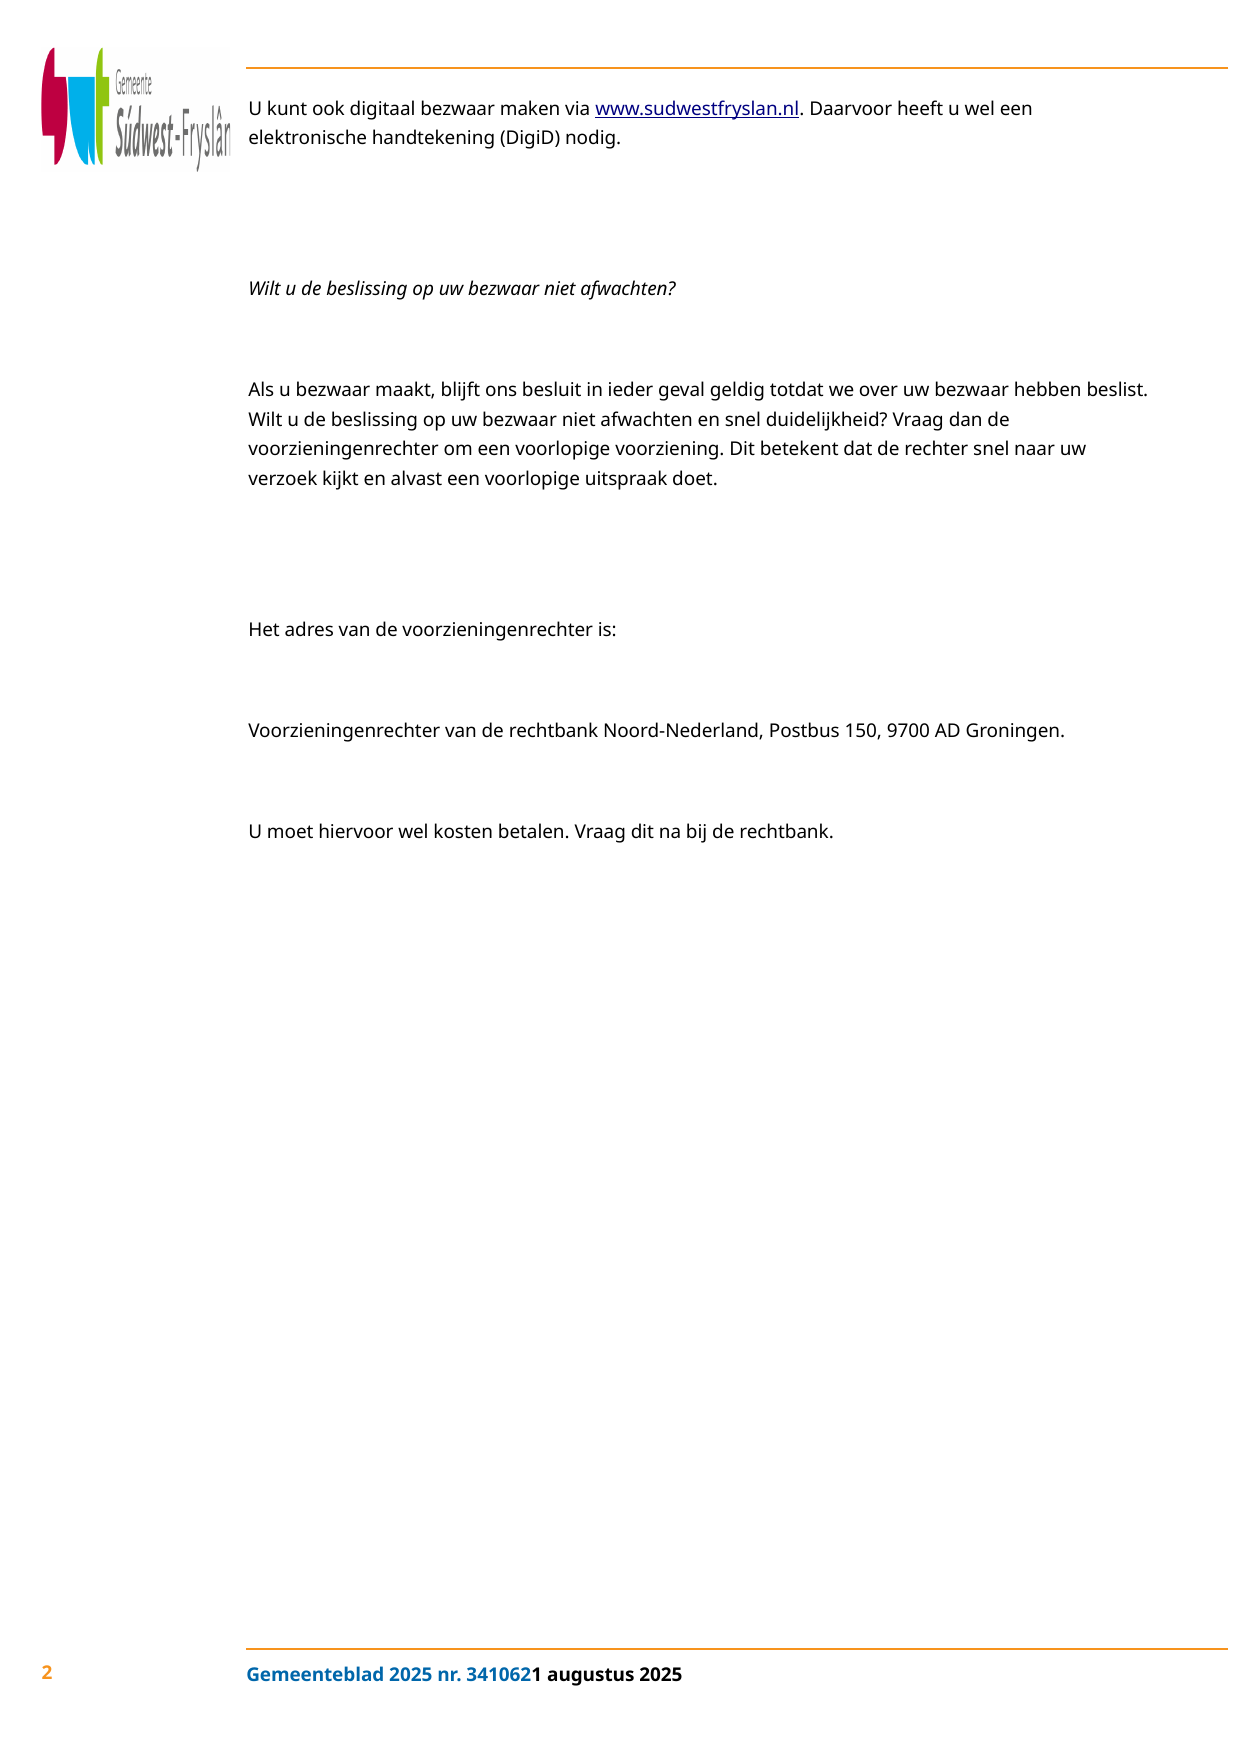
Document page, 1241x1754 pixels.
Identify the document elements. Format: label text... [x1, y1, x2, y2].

text U moet hiervoor wel kosten betalen. Vraag dit na bij de rechtbank. [248, 818, 1152, 844]
text Voorzieningenrechter van de rechtbank Noord-Nederland, Postbus 150, 9700 AD Groningen. [248, 717, 1152, 743]
text Als u bezwaar maakt, blijft ons besluit in ieder geval geldig totdat we over uw bezwaar hebben beslist. Wilt u de beslissing op uw bezwaar niet afwachten en snel duidelijkheid? Vraag dan de voorzieningenrechter om een voorlopige voorziening. Dit betekent dat de rechter snel naar uw verzoek kijkt en alvast een voorlopige uitspraak doet. [248, 376, 1152, 491]
picture [41, 47, 231, 172]
text U kunt ook digitaal bezwaar maken via www.sudwestfryslan.nl. Daarvoor heeft u wel een elektronische handtekening (DigiD) nodig. [248, 95, 1152, 150]
text Het adres van de voorzieningenrechter is: [248, 616, 1152, 642]
text Wilt u de beslissing op uw bezwaar niet afwachten? [248, 276, 1152, 301]
